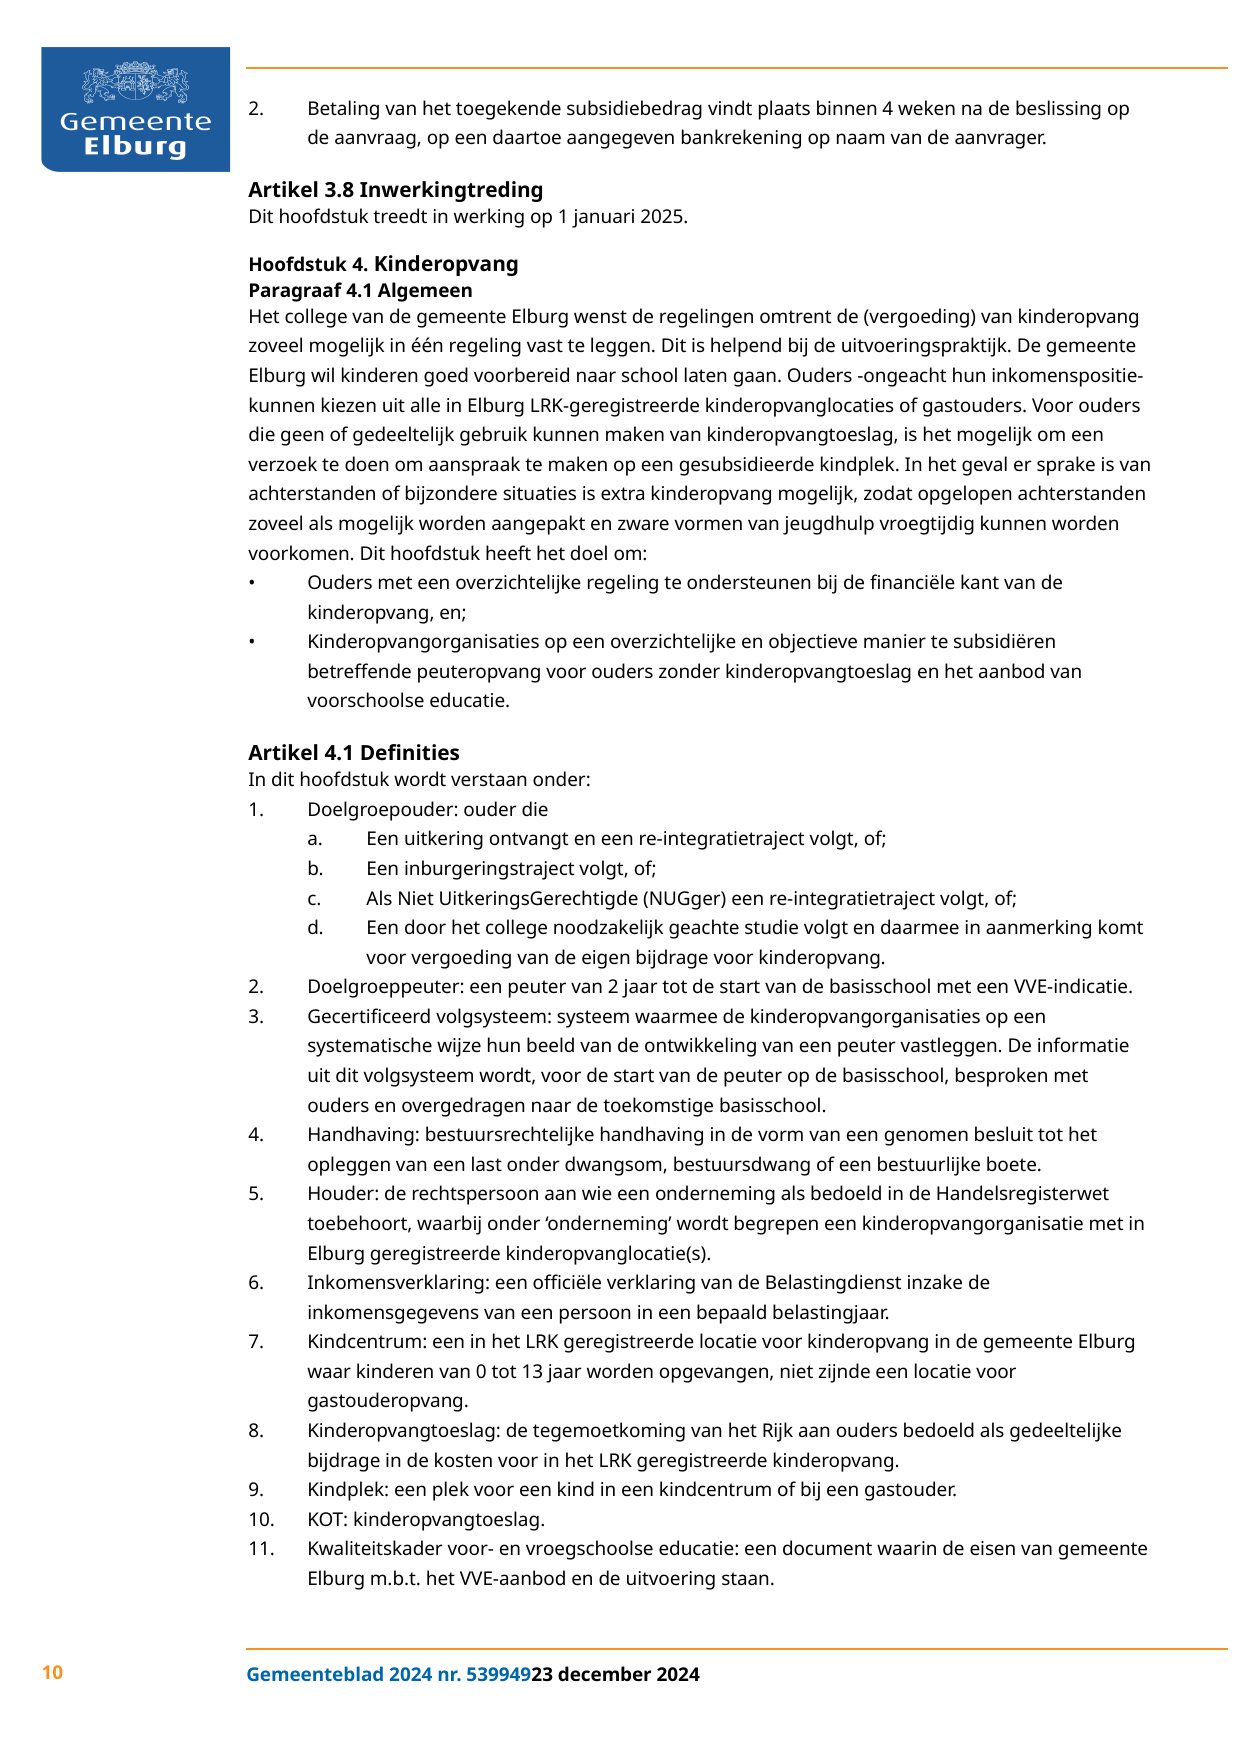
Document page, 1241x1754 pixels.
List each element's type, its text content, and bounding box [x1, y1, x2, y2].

list Kwaliteitskader voor- en vroegschoolse educatie: een document waarin de eisen van gemeente Elburg m.b.t. het VVE-aanbod en de uitvoering staan. [248, 1536, 1152, 1591]
list Kindcentrum: een in het LRK geregistreerde locatie voor kinderopvang in de gemeente Elburg waar kinderen van 0 tot 13 jaar worden opgevangen, niet zijnde een locatie voor gastouderopvang. [248, 1328, 1152, 1413]
list Betaling van het toegekende subsidiebedrag vindt plaats binnen 4 weken na de beslissing op de aanvraag, op een daartoe aangegeven bankrekening op naam van de aanvrager. [248, 95, 1152, 150]
list Handhaving: bestuursrechtelijke handhaving in de vorm van een genomen besluit tot het opleggen van een last onder dwangsom, bestuursdwang of een bestuurlijke boete. [248, 1121, 1152, 1177]
list Doelgroepouder: ouder die [248, 796, 1152, 822]
list Een inburgeringstraject volgt, of; [307, 855, 1152, 881]
text In dit hoofdstuk wordt verstaan onder: [248, 766, 1152, 792]
list KOT: kinderopvangtoeslag. [248, 1506, 1152, 1532]
list Ouders met een overzichtelijke regeling te ondersteunen bij de financiële kant van de kinderopvang, en; [248, 569, 1152, 624]
list Inkomensverklaring: een officiële verklaring van de Belastingdienst inzake de inkomensgegevens van een persoon in een bepaald belastingjaar. [248, 1269, 1152, 1325]
text Hoofdstuk 4. Kinderopvang [248, 249, 1152, 277]
text Het college van de gemeente Elburg wenst de regelingen omtrent de (vergoeding) van kinderopvang zoveel mogelijk in één regeling vast te leggen. Dit is helpend bij de uitvoeringspraktijk. De gemeente Elburg wil kinderen goed voorbereid naar school laten gaan. Ouders -ongeacht hun inkomenspositie- kunnen kiezen uit alle in Elburg LRK-geregistreerde kinderopvanglocaties of gastouders. Voor ouders die geen of gedeeltelijk gebruik kunnen maken van kinderopvangtoeslag, is het mogelijk om een verzoek te doen om aanspraak te maken op een gesubsidieerde kindplek. In het geval er sprake is van achterstanden of bijzondere situaties is extra kinderopvang mogelijk, zodat opgelopen achterstanden zoveel als mogelijk worden aangepakt en zware vormen van jeugdhulp vroegtijdig kunnen worden voorkomen. Dit hoofdstuk heeft het doel om: [248, 303, 1152, 565]
list Houder: de rechtspersoon aan wie een onderneming als bedoeld in de Handelsregisterwet toebehoort, waarbij onder ‘onderneming’ wordt begrepen een kinderopvangorganisatie met in Elburg geregistreerde kinderopvanglocatie(s). [248, 1181, 1152, 1266]
list Een door het college noodzakelijk geachte studie volgt en daarmee in aanmerking komt voor vergoeding van de eigen bijdrage voor kinderopvang. [307, 914, 1152, 970]
list Gecertificeerd volgsysteem: systeem waarmee de kinderopvangorganisaties op een systematische wijze hun beeld van de ontwikkeling van een peuter vastleggen. De informatie uit dit volgsysteem wordt, voor de start van de peuter op de basisschool, besproken met ouders en overgedragen naar de toekomstige basisschool. [248, 1003, 1152, 1118]
text Artikel 4.1 Definities [248, 738, 1152, 766]
list Kinderopvangorganisaties op een overzichtelijke en objectieve manier te subsidiëren betreffende peuteropvang voor ouders zonder kinderopvangtoeslag en het aanbod van voorschoolse educatie. [248, 628, 1152, 713]
list Als Niet UitkeringsGerechtigde (NUGger) een re-integratietraject volgt, of; [307, 885, 1152, 911]
list Kinderopvangtoeslag: de tegemoetkoming van het Rijk aan ouders bedoeld als gedeeltelijke bijdrage in de kosten voor in het LRK geregistreerde kinderopvang. [248, 1417, 1152, 1473]
list Doelgroeppeuter: een peuter van 2 jaar tot de start van de basisschool met een VVE-indicatie. [248, 973, 1152, 999]
text Dit hoofdstuk treedt in werking op 1 januari 2025. [248, 203, 1152, 229]
list Kindplek: een plek voor een kind in een kindcentrum of bij een gastouder. [248, 1476, 1152, 1502]
list Een uitkering ontvangt en een re-integratietraject volgt, of; [307, 826, 1152, 851]
text Paragraaf 4.1 Algemeen [248, 277, 1152, 303]
picture [41, 47, 231, 172]
text Artikel 3.8 Inwerkingtreding [248, 175, 1152, 203]
